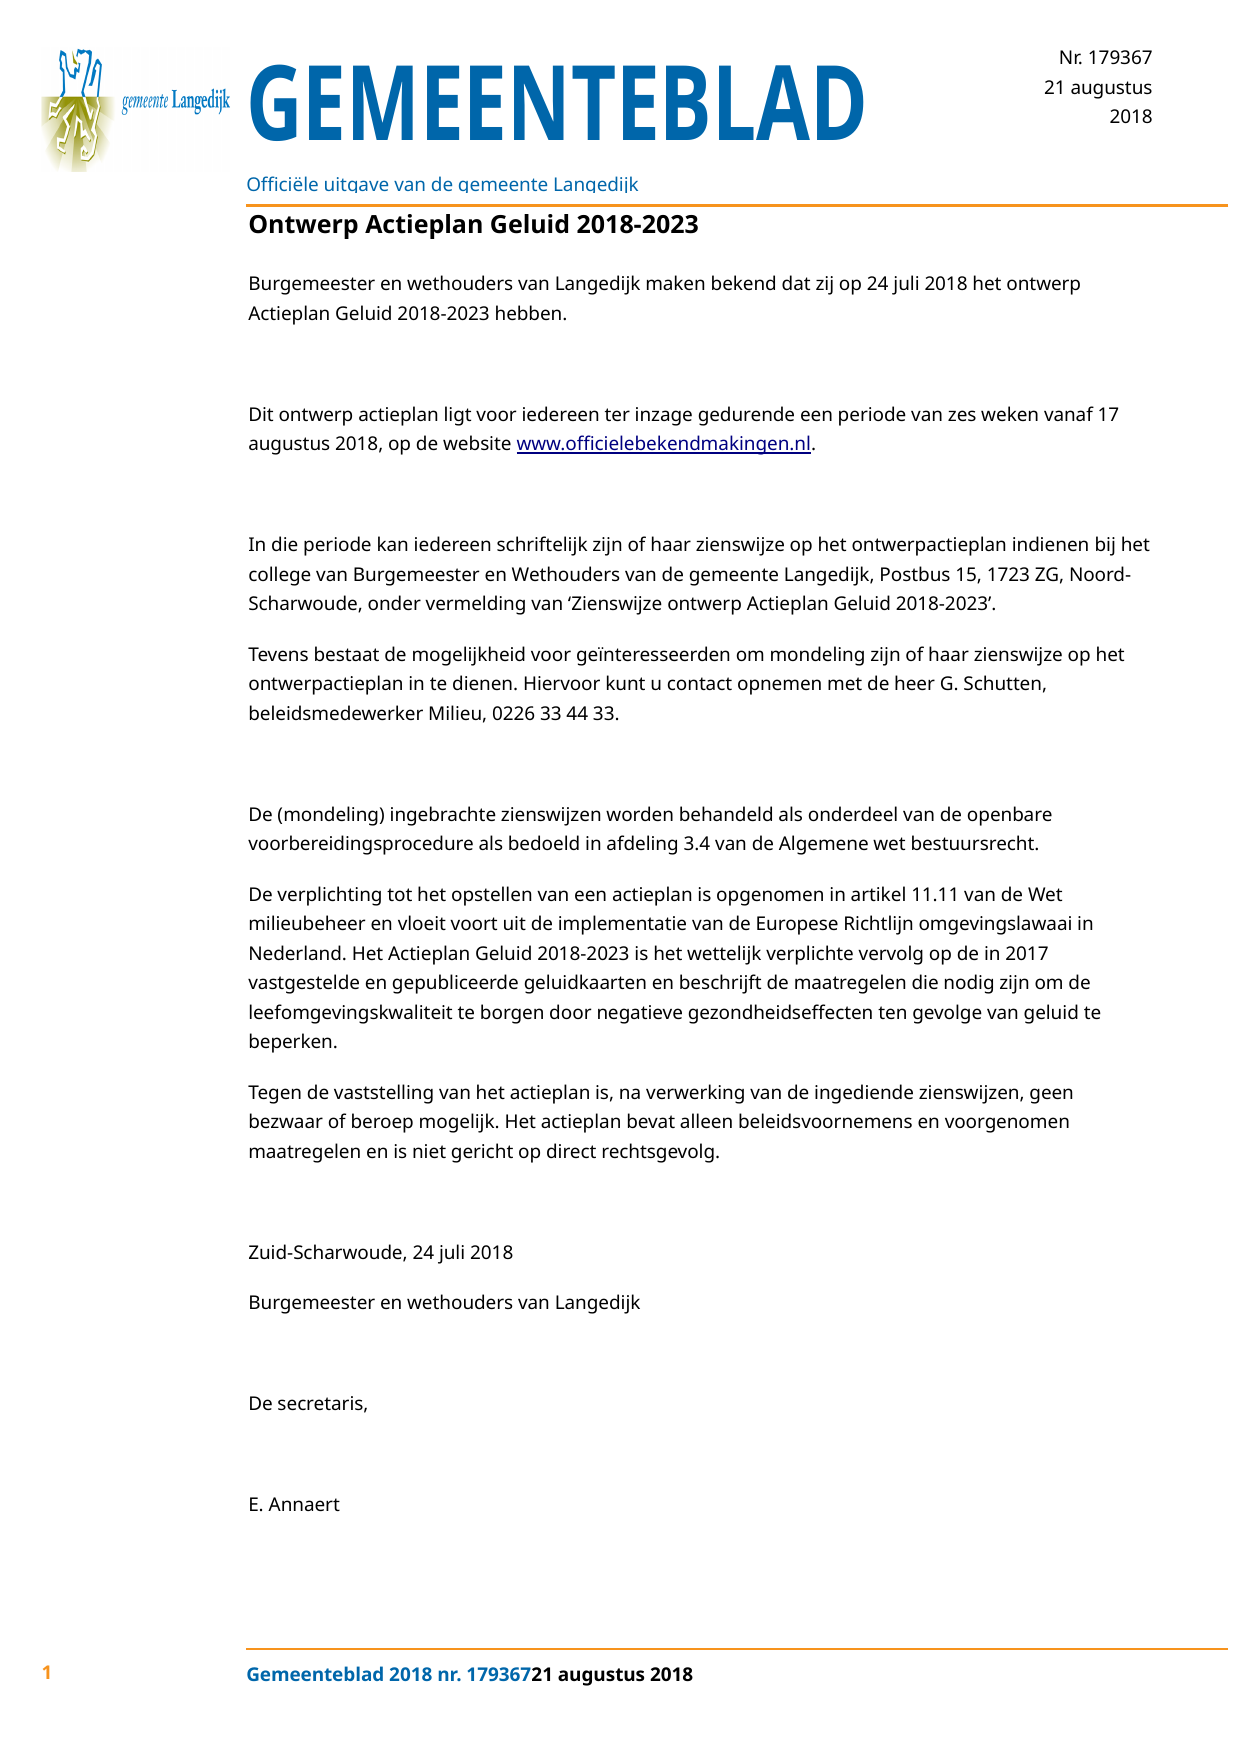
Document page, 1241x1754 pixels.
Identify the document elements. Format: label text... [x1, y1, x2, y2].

text De verplichting tot het opstellen van een actieplan is opgenomen in artikel 11.11 van de Wet milieubeheer en vloeit voort uit de implementatie van de Europese Richtlijn omgevingslawaai in Nederland. Het Actieplan Geluid 2018-2023 is het wettelijk verplichte vervolg op de in 2017 vastgestelde en gepubliceerde geluidkaarten en beschrijft de maatregelen die nodig zijn om de leefomgevingskwaliteit te borgen door negatieve gezondheidseffecten ten gevolge van geluid te beperken. [248, 881, 1152, 1054]
text Ontwerp Actieplan Geluid 2018-2023 [248, 207, 1152, 241]
text De (mondeling) ingebrachte zienswijzen worden behandeld als onderdeel van de openbare voorbereidingsprocedure als bedoeld in afdeling 3.4 van de Algemene wet bestuursrecht. [248, 801, 1152, 856]
text Tegen de vaststelling van het actieplan is, na verwerking van de ingediende zienswijzen, geen bezwaar of beroep mogelijk. Het actieplan bevat alleen beleidsvoornemens en voorgenomen maatregelen en is niet gericht op direct rechtsgevolg. [248, 1079, 1152, 1164]
text Burgemeester en wethouders van Langedijk [248, 1289, 1152, 1315]
text Tevens bestaat de mogelijkheid voor geïnteresseerden om mondeling zijn of haar zienswijze op het ontwerpactieplan in te dienen. Hiervoor kunt u contact opnemen met de heer G. Schutten, beleidsmedewerker Milieu, 0226 33 44 33. [248, 641, 1152, 726]
text Burgemeester en wethouders van Langedijk maken bekend dat zij op 24 juli 2018 het ontwerp Actieplan Geluid 2018-2023 hebben. [248, 270, 1152, 326]
text Zuid-Scharwoude, 24 juli 2018 [248, 1239, 1152, 1265]
text E. Annaert [248, 1491, 1152, 1517]
text De secretaris, [248, 1390, 1152, 1416]
text Dit ontwerp actieplan ligt voor iedereen ter inzage gedurende een periode van zes weken vanaf 17 augustus 2018, op de website www.officielebekendmakingen.nl. [248, 401, 1152, 456]
text In die periode kan iedereen schriftelijk zijn of haar zienswijze op het ontwerpactieplan indienen bij het college van Burgemeester en Wethouders van de gemeente Langedijk, Postbus 15, 1723 ZG, Noord-Scharwoude, onder vermelding van ‘Zienswijze ontwerp Actieplan Geluid 2018-2023’. [248, 531, 1152, 616]
picture [41, 47, 231, 172]
